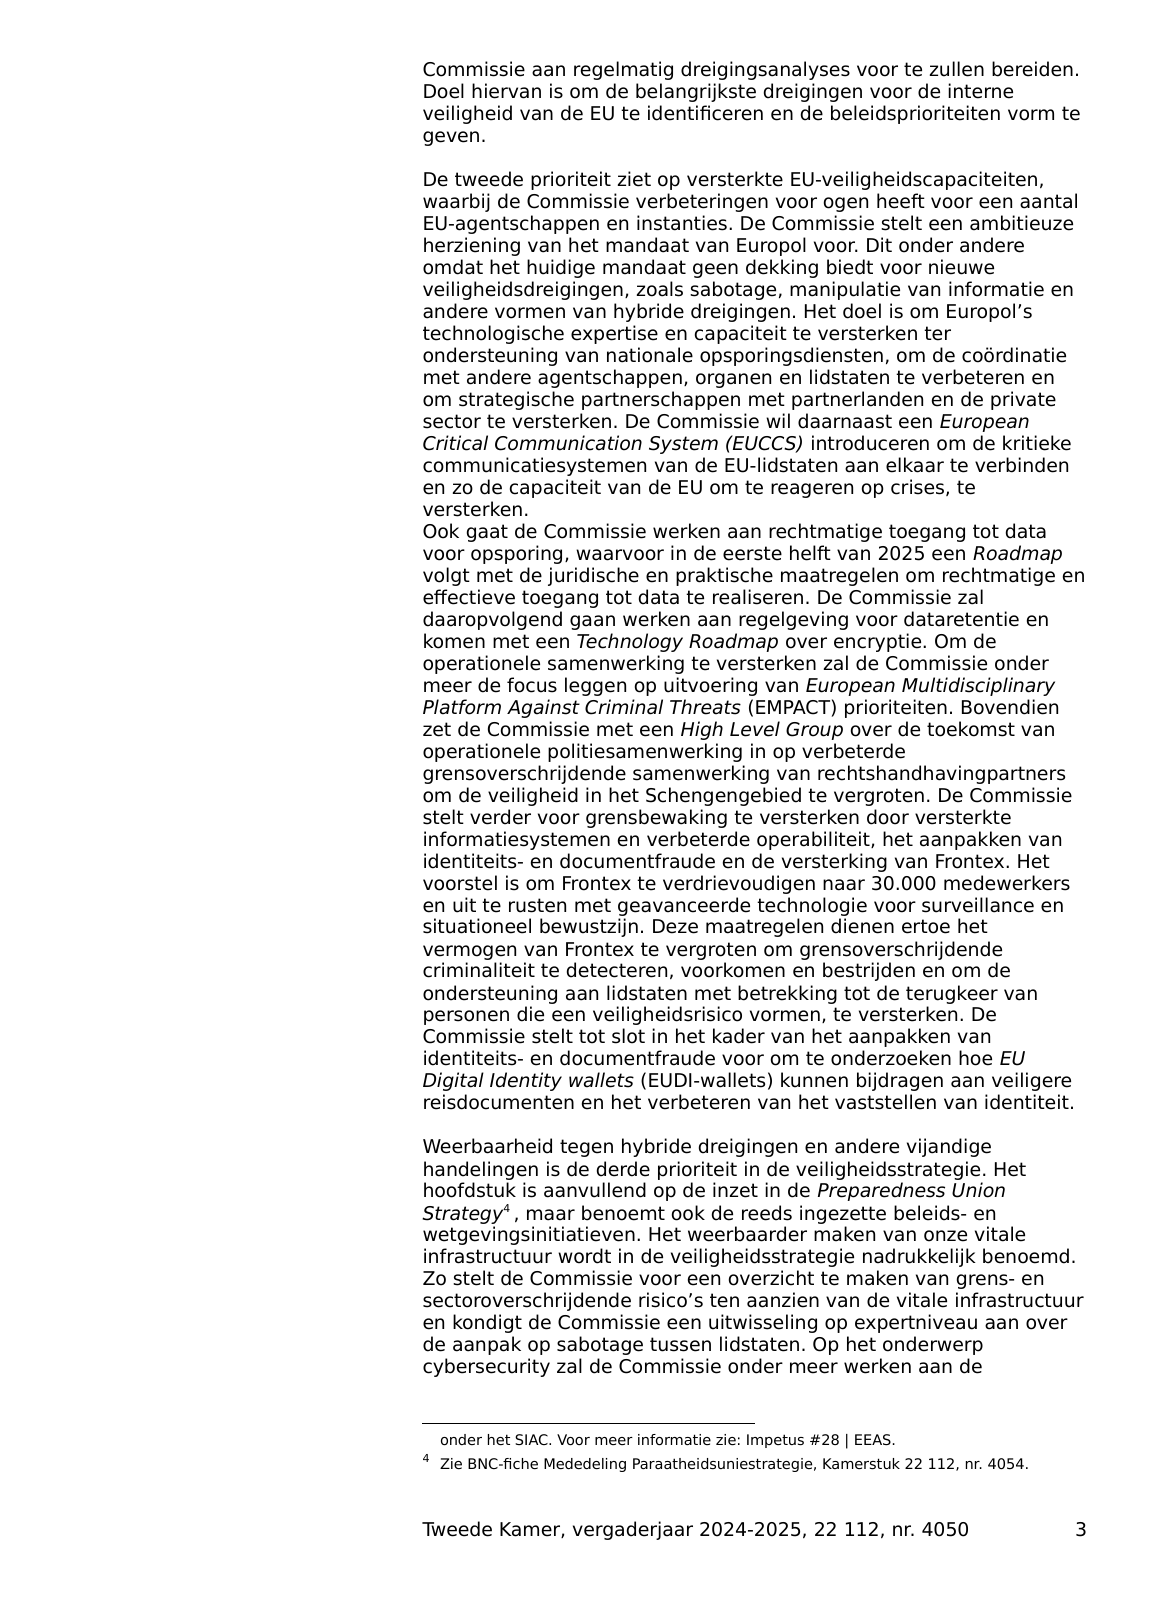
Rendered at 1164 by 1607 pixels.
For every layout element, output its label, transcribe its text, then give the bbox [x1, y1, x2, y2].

text onder het SIAC. Voor meer informatie zie: Impetus #28 | EEAS. [422, 1432, 1087, 1449]
text De tweede prioriteit ziet op versterkte EU-veiligheidscapaciteiten, waarbij de Commissie verbeteringen voor ogen heeft voor een aantal EU-agentschappen en instanties. De Commissie stelt een ambitieuze herziening van het mandaat van Europol voor. Dit onder andere omdat het huidige mandaat geen dekking biedt voor nieuwe veiligheidsdreigingen, zoals sabotage, manipulatie van informatie en andere vormen van hybride dreigingen. Het doel is om Europol’s technologische expertise en capaciteit te versterken ter ondersteuning van nationale opsporingsdiensten, om de coördinatie met andere agentschappen, organen en lidstaten te verbeteren en om strategische partnerschappen met partnerlanden en de private sector te versterken. De Commissie wil daarnaast een European Critical Communication System (EUCCS) introduceren om de kritieke communicatiesystemen van de EU-lidstaten aan elkaar te verbinden en zo de capaciteit van de EU om te reageren op crises, te versterken. [422, 169, 1087, 521]
text Weerbaarheid tegen hybride dreigingen en andere vijandige handelingen is de derde prioriteit in de veiligheidsstrategie. Het hoofdstuk is aanvullend op de inzet in de Preparedness Union Strategy, maar benoemt ook de reeds ingezette beleids- en wetgevingsinitiatieven. Het weerbaarder maken van onze vitale infrastructuur wordt in de veiligheidsstrategie nadrukkelijk benoemd. Zo stelt de Commissie voor een overzicht te maken van grens- en sectoroverschrijdende risico’s ten aanzien van de vitale infrastructuur en kondigt de Commissie een uitwisseling op expertniveau aan over de aanpak op sabotage tussen lidstaten. Op het onderwerp cybersecurity zal de Commissie onder meer werken aan de [422, 1136, 1087, 1378]
text Ook gaat de Commissie werken aan rechtmatige toegang tot data voor opsporing, waarvoor in de eerste helft van 2025 een Roadmap volgt met de juridische en praktische maatregelen om rechtmatige en effectieve toegang tot data te realiseren. De Commissie zal daaropvolgend gaan werken aan regelgeving voor dataretentie en komen met een Technology Roadmap over encryptie. Om de operationele samenwerking te versterken zal de Commissie onder meer de focus leggen op uitvoering van European Multidisciplinary Platform Against Criminal Threats (EMPACT) prioriteiten. Bovendien zet de Commissie met een High Level Group over de toekomst van operationele politiesamenwerking in op verbeterde grensoverschrijdende samenwerking van rechtshandhavingpartners om de veiligheid in het Schengengebied te vergroten. De Commissie stelt verder voor grensbewaking te versterken door versterkte informatiesystemen en verbeterde operabiliteit, het aanpakken van identiteits- en documentfraude en de versterking van Frontex. Het voorstel is om Frontex te verdrievoudigen naar 30.000 medewerkers en uit te rusten met geavanceerde technologie voor surveillance en situationeel bewustzijn. Deze maatregelen dienen ertoe het vermogen van Frontex te vergroten om grensoverschrijdende criminaliteit te detecteren, voorkomen en bestrijden en om de ondersteuning aan lidstaten met betrekking tot de terugkeer van personen die een veiligheidsrisico vormen, te versterken. De Commissie stelt tot slot in het kader van het aanpakken van identiteits- en documentfraude voor om te onderzoeken hoe EU Digital Identity wallets (EUDI-wallets) kunnen bijdragen aan veiligere reisdocumenten en het verbeteren van het vaststellen van identiteit. [422, 521, 1087, 1114]
text Commissie aan regelmatig dreigingsanalyses voor te zullen bereiden. Doel hiervan is om de belangrijkste dreigingen voor de interne veiligheid van de EU te identificeren en de beleidsprioriteiten vorm te geven. [422, 59, 1087, 147]
text Zie BNC-fiche Mededeling Paraatheidsuniestrategie, Kamerstuk 22 112, nr. 4054. [422, 1452, 1087, 1474]
